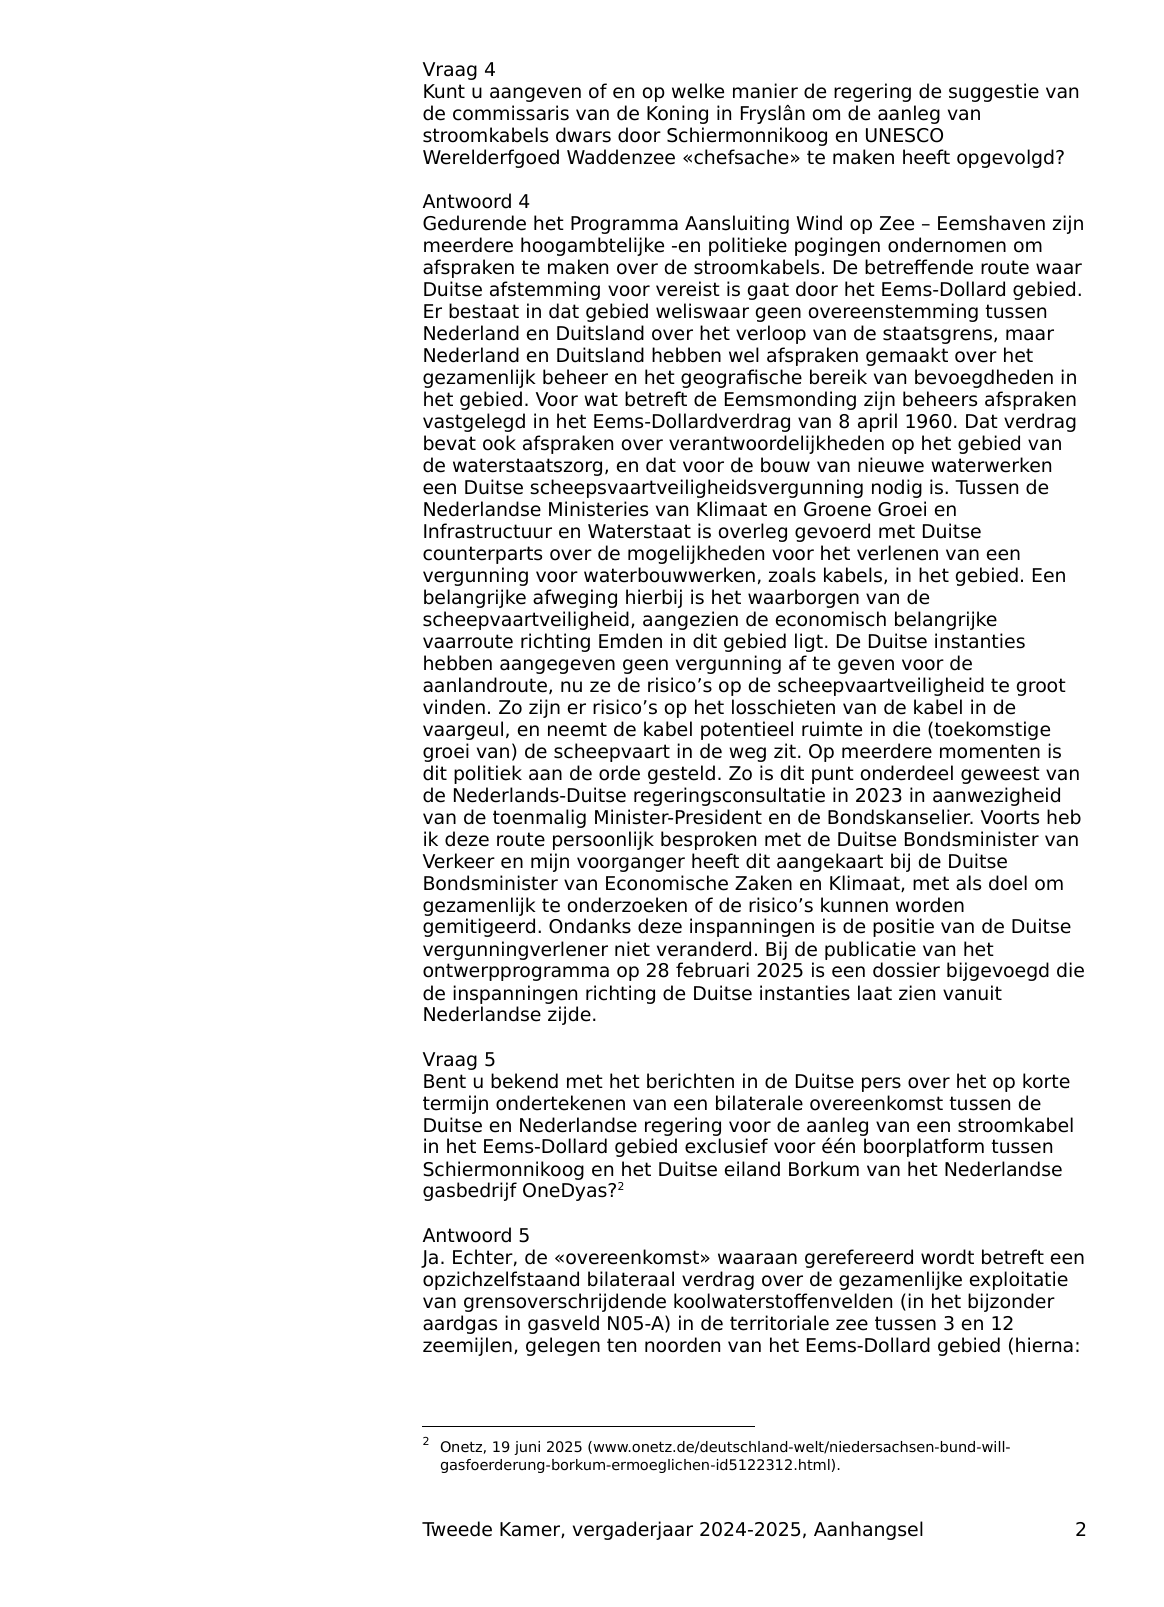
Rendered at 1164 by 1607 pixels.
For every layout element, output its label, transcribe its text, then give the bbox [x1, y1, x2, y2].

text Onetz, 19 juni 2025 (www.onetz.de/deutschland-welt/niedersachsen-bund-will-gasfoerderung-borkum-ermoeglichen-id5122312.html). [422, 1435, 1087, 1474]
text Ja. Echter, de «overeenkomst» waaraan gerefereerd wordt betreft een opzichzelfstaand bilateraal verdrag over de gezamenlijke exploitatie van grensoverschrijdende koolwaterstoffenvelden (in het bijzonder aardgas in gasveld N05-A) in de territoriale zee tussen 3 en 12 zeemijlen, gelegen ten noorden van het Eems-Dollard gebied (hierna: [422, 1247, 1087, 1356]
text Bent u bekend met het berichten in de Duitse pers over het op korte termijn ondertekenen van een bilaterale overeenkomst tussen de Duitse en Nederlandse regering voor de aanleg van een stroomkabel in het Eems-Dollard gebied exclusief voor één boorplatform tussen Schiermonnikoog en het Duitse eiland Borkum van het Nederlandse gasbedrijf OneDyas? [422, 1071, 1087, 1202]
text Gedurende het Programma Aansluiting Wind op Zee – Eemshaven zijn meerdere hoogambtelijke -en politieke pogingen ondernomen om afspraken te maken over de stroomkabels. De betreffende route waar Duitse afstemming voor vereist is gaat door het Eems-Dollard gebied. Er bestaat in dat gebied weliswaar geen overeenstemming tussen Nederland en Duitsland over het verloop van de staatsgrens, maar Nederland en Duitsland hebben wel afspraken gemaakt over het gezamenlijk beheer en het geografische bereik van bevoegdheden in het gebied. Voor wat betreft de Eemsmonding zijn beheers afspraken vastgelegd in het Eems-Dollardverdrag van 8 april 1960. Dat verdrag bevat ook afspraken over verantwoordelijkheden op het gebied van de waterstaatszorg, en dat voor de bouw van nieuwe waterwerken een Duitse scheepsvaartveiligheidsvergunning nodig is. Tussen de Nederlandse Ministeries van Klimaat en Groene Groei en Infrastructuur en Waterstaat is overleg gevoerd met Duitse counterparts over de mogelijkheden voor het verlenen van een vergunning voor waterbouwwerken, zoals kabels, in het gebied. Een belangrijke afweging hierbij is het waarborgen van de scheepvaartveiligheid, aangezien de economisch belangrijke vaarroute richting Emden in dit gebied ligt. De Duitse instanties hebben aangegeven geen vergunning af te geven voor de aanlandroute, nu ze de risico’s op de scheepvaartveiligheid te groot vinden. Zo zijn er risico’s op het losschieten van de kabel in de vaargeul, en neemt de kabel potentieel ruimte in die (toekomstige groei van) de scheepvaart in de weg zit. Op meerdere momenten is dit politiek aan de orde gesteld. Zo is dit punt onderdeel geweest van de Nederlands-Duitse regeringsconsultatie in 2023 in aanwezigheid van de toenmalig Minister-President en de Bondskanselier. Voorts heb ik deze route persoonlijk besproken met de Duitse Bondsminister van Verkeer en mijn voorganger heeft dit aangekaart bij de Duitse Bondsminister van Economische Zaken en Klimaat, met als doel om gezamenlijk te onderzoeken of de risico’s kunnen worden gemitigeerd. Ondanks deze inspanningen is de positie van de Duitse vergunningverlener niet veranderd. Bij de publicatie van het ontwerpprogramma op 28 februari 2025 is een dossier bijgevoegd die de inspanningen richting de Duitse instanties laat zien vanuit Nederlandse zijde. [422, 213, 1087, 1026]
text Vraag 5 [422, 1048, 1087, 1071]
text Vraag 4 [422, 59, 1087, 81]
text Antwoord 5 [422, 1224, 1087, 1247]
text Kunt u aangeven of en op welke manier de regering de suggestie van de commissaris van de Koning in Fryslân om de aanleg van stroomkabels dwars door Schiermonnikoog en UNESCO Werelderfgoed Waddenzee «chefsache» te maken heeft opgevolgd? [422, 81, 1087, 169]
text Antwoord 4 [422, 191, 1087, 213]
